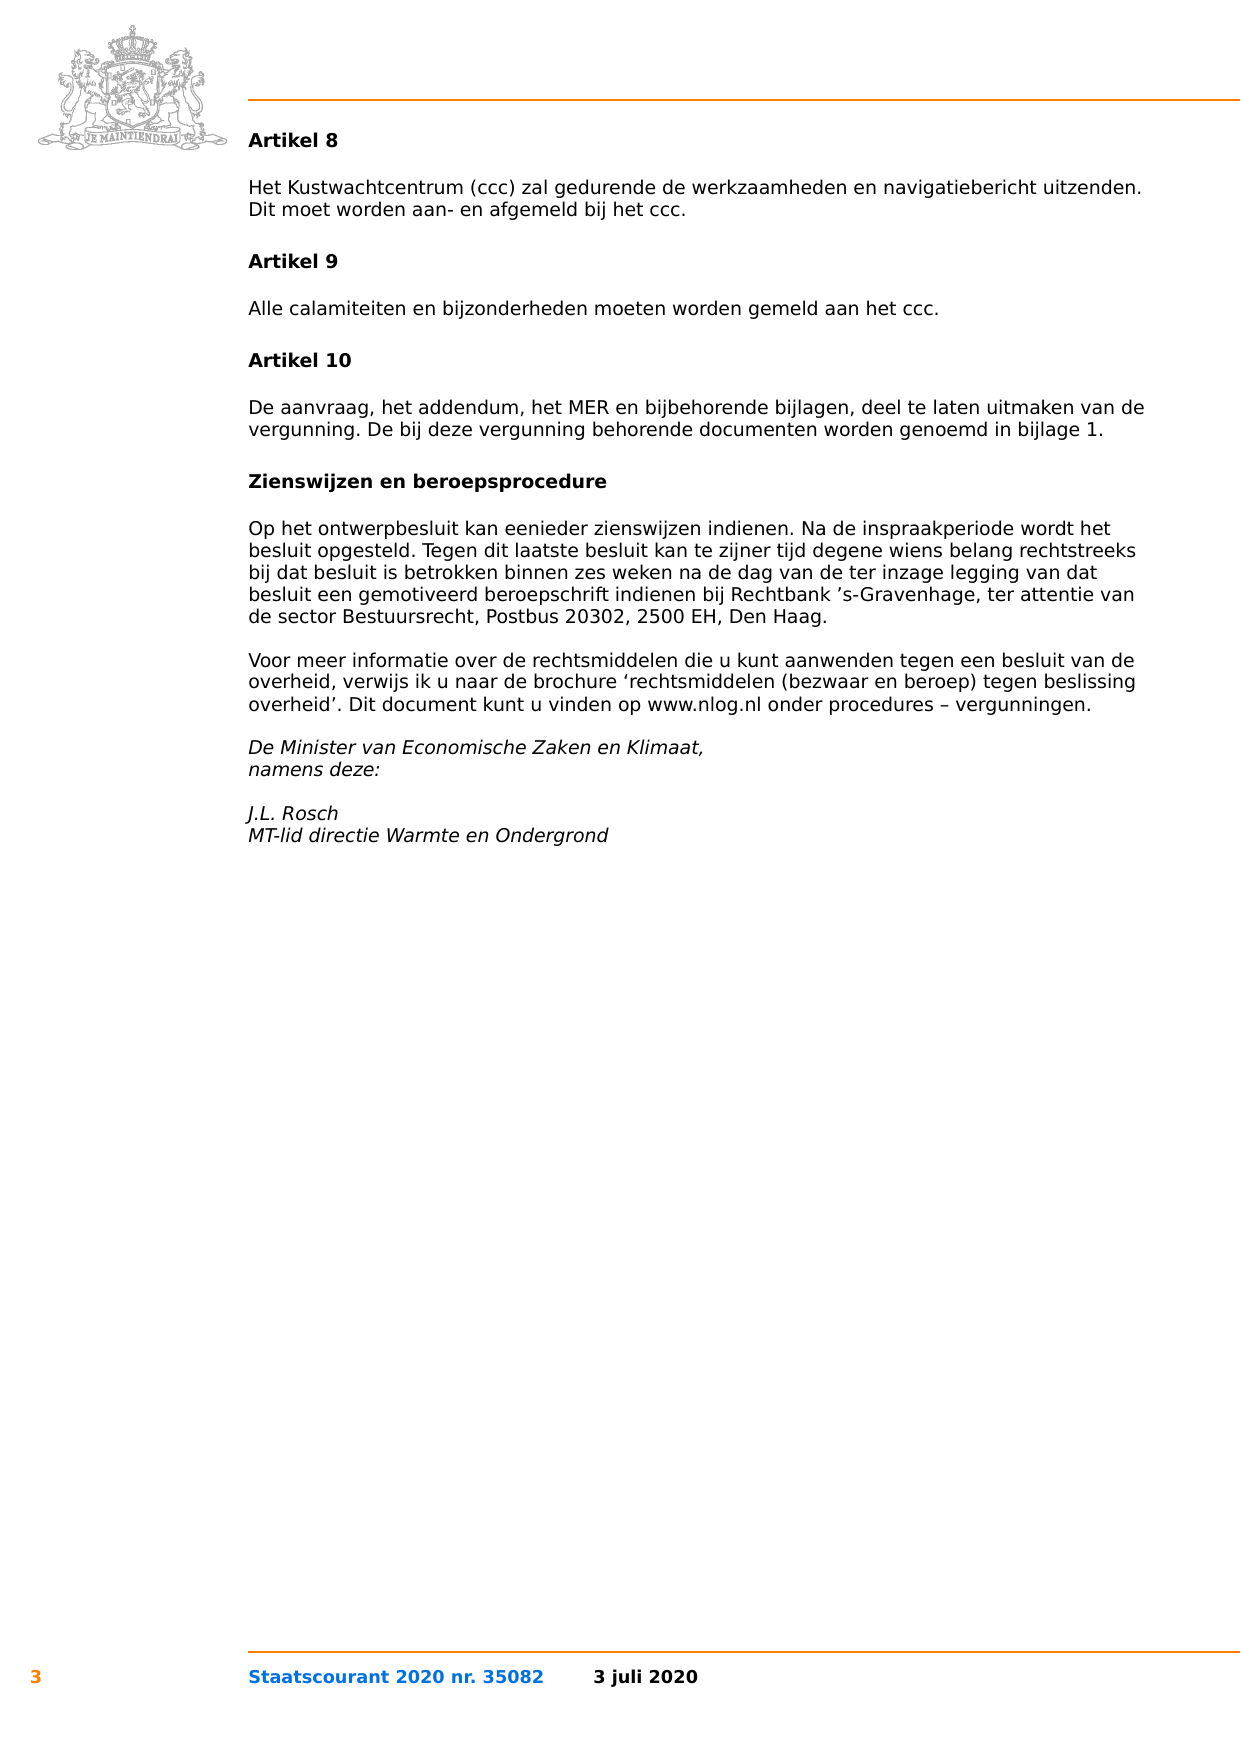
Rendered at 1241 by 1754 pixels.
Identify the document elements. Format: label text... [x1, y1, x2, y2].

picture [38, 25, 227, 150]
text De Minister van Economische Zaken en Klimaat, namens deze: J.L. Rosch MT-lid directie Warmte en Ondergrond [248, 737, 1163, 847]
subtitle Zienswijzen en beroepsprocedure [248, 471, 1163, 493]
text Voor meer informatie over de rechtsmiddelen die u kunt aanwenden tegen een besluit van de overheid, verwijs ik u naar de brochure ‘rechtsmiddelen (bezwaar en beroep) tegen beslissing overheid’. Dit document kunt u vinden op www.nlog.nl onder procedures – vergunningen. [248, 649, 1163, 715]
text De aanvraag, het addendum, het MER en bijbehorende bijlagen, deel te laten uitmaken van de vergunning. De bij deze vergunning behorende documenten worden genoemd in bijlage 1. [248, 397, 1163, 441]
subtitle Artikel 8 [248, 130, 1163, 152]
subtitle Artikel 9 [248, 251, 1163, 273]
text Op het ontwerpbesluit kan eenieder zienswijzen indienen. Na de inspraakperiode wordt het besluit opgesteld. Tegen dit laatste besluit kan te zijner tijd degene wiens belang rechtstreeks bij dat besluit is betrokken binnen zes weken na de dag van de ter inzage legging van dat besluit een gemotiveerd beroepschrift indienen bij Rechtbank ’s-Gravenhage, ter attentie van de sector Bestuursrecht, Postbus 20302, 2500 EH, Den Haag. [248, 518, 1163, 628]
subtitle Artikel 10 [248, 350, 1163, 372]
text Het Kustwachtcentrum (ccc) zal gedurende de werkzaamheden en navigatiebericht uitzenden. Dit moet worden aan- en afgemeld bij het ccc. [248, 177, 1163, 221]
text Alle calamiteiten en bijzonderheden moeten worden gemeld aan het ccc. [248, 298, 1163, 320]
